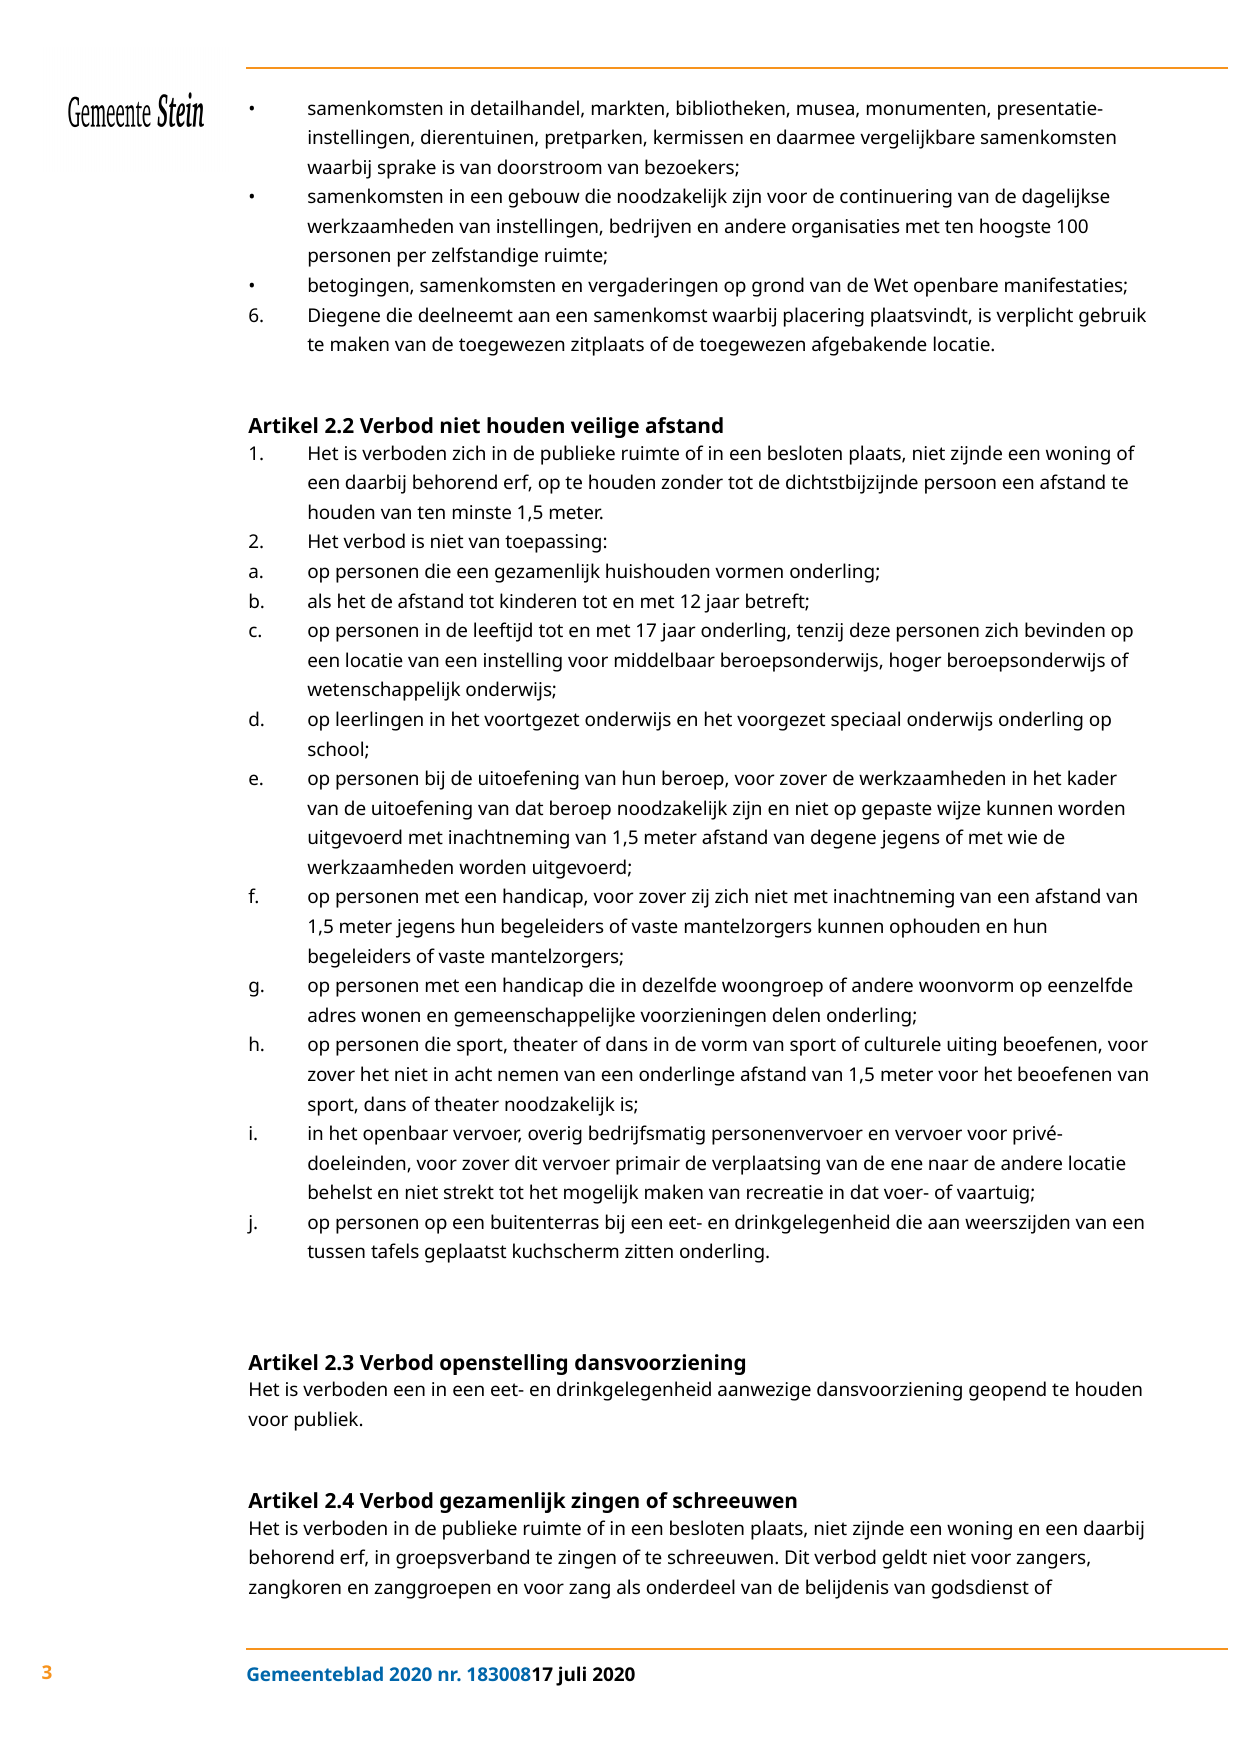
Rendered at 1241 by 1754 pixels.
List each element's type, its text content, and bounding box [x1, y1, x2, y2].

list Het is verboden zich in de publieke ruimte of in een besloten plaats, niet zijnde een woning of een daarbij behorend erf, op te houden zonder tot de dichtstbijzijnde persoon een afstand te houden van ten minste 1,5 meter. [248, 440, 1152, 525]
list samenkomsten in een gebouw die noodzakelijk zijn voor de continuering van de dagelijkse werkzaamheden van instellingen, bedrijven en andere organisaties met ten hoogste 100 personen per zelfstandige ruimte; [248, 183, 1152, 268]
list in het openbaar vervoer, overig bedrijfsmatig personenvervoer en vervoer voor privé-doeleinden, voor zover dit vervoer primair de verplaatsing van de ene naar de andere locatie behelst en niet strekt tot het mogelijk maken van recreatie in dat voer- of vaartuig; [248, 1120, 1152, 1205]
list samenkomsten in detailhandel, markten, bibliotheken, musea, monumenten, presentatie-instellingen, dierentuinen, pretparken, kermissen en daarmee vergelijkbare samenkomsten waarbij sprake is van doorstroom van bezoekers; [248, 95, 1152, 180]
text Artikel 2.4 Verbod gezamenlijk zingen of schreeuwen [248, 1486, 1152, 1515]
text Het is verboden in de publieke ruimte of in een besloten plaats, niet zijnde een woning en een daarbij behorend erf, in groepsverband te zingen of te schreeuwen. Dit verbod geldt niet voor zangers, zangkoren en zanggroepen en voor zang als onderdeel van de belijdenis van godsdienst of [248, 1515, 1152, 1599]
list Diegene die deelneemt aan een samenkomst waarbij placering plaatsvindt, is verplicht gebruik te maken van de toegewezen zitplaats of de toegewezen afgebakende locatie. [248, 302, 1152, 357]
list op personen op een buitenterras bij een eet- en drinkgelegenheid die aan weerszijden van een tussen tafels geplaatst kuchscherm zitten onderling. [248, 1209, 1152, 1264]
text Artikel 2.2 Verbod niet houden veilige afstand [248, 411, 1152, 440]
list op personen die een gezamenlijk huishouden vormen onderling; [248, 558, 1152, 584]
list als het de afstand tot kinderen tot en met 12 jaar betreft; [248, 588, 1152, 613]
picture [41, 47, 231, 172]
list op personen met een handicap, voor zover zij zich niet met inachtneming van een afstand van 1,5 meter jegens hun begeleiders of vaste mantelzorgers kunnen ophouden en hun begeleiders of vaste mantelzorgers; [248, 884, 1152, 968]
text Het is verboden een in een eet- en drinkgelegenheid aanwezige dansvoorziening geopend te houden voor publiek. [248, 1377, 1152, 1432]
list op personen in de leeftijd tot en met 17 jaar onderling, tenzij deze personen zich bevinden op een locatie van een instelling voor middelbaar beroepsonderwijs, hoger beroepsonderwijs of wetenschappelijk onderwijs; [248, 617, 1152, 702]
list op personen die sport, theater of dans in de vorm van sport of culturele uiting beoefenen, voor zover het niet in acht nemen van een onderlinge afstand van 1,5 meter voor het beoefenen van sport, dans of theater noodzakelijk is; [248, 1032, 1152, 1116]
text Artikel 2.3 Verbod openstelling dansvoorziening [248, 1348, 1152, 1377]
list Het verbod is niet van toepassing: [248, 529, 1152, 554]
list betogingen, samenkomsten en vergaderingen op grond van de Wet openbare manifestaties; [248, 272, 1152, 298]
list op leerlingen in het voortgezet onderwijs en het voorgezet speciaal onderwijs onderling op school; [248, 706, 1152, 761]
list op personen met een handicap die in dezelfde woongroep of andere woonvorm op eenzelfde adres wonen en gemeenschappelijke voorzieningen delen onderling; [248, 972, 1152, 1028]
list op personen bij de uitoefening van hun beroep, voor zover de werkzaamheden in het kader van de uitoefening van dat beroep noodzakelijk zijn en niet op gepaste wijze kunnen worden uitgevoerd met inachtneming van 1,5 meter afstand van degene jegens of met wie de werkzaamheden worden uitgevoerd; [248, 765, 1152, 880]
